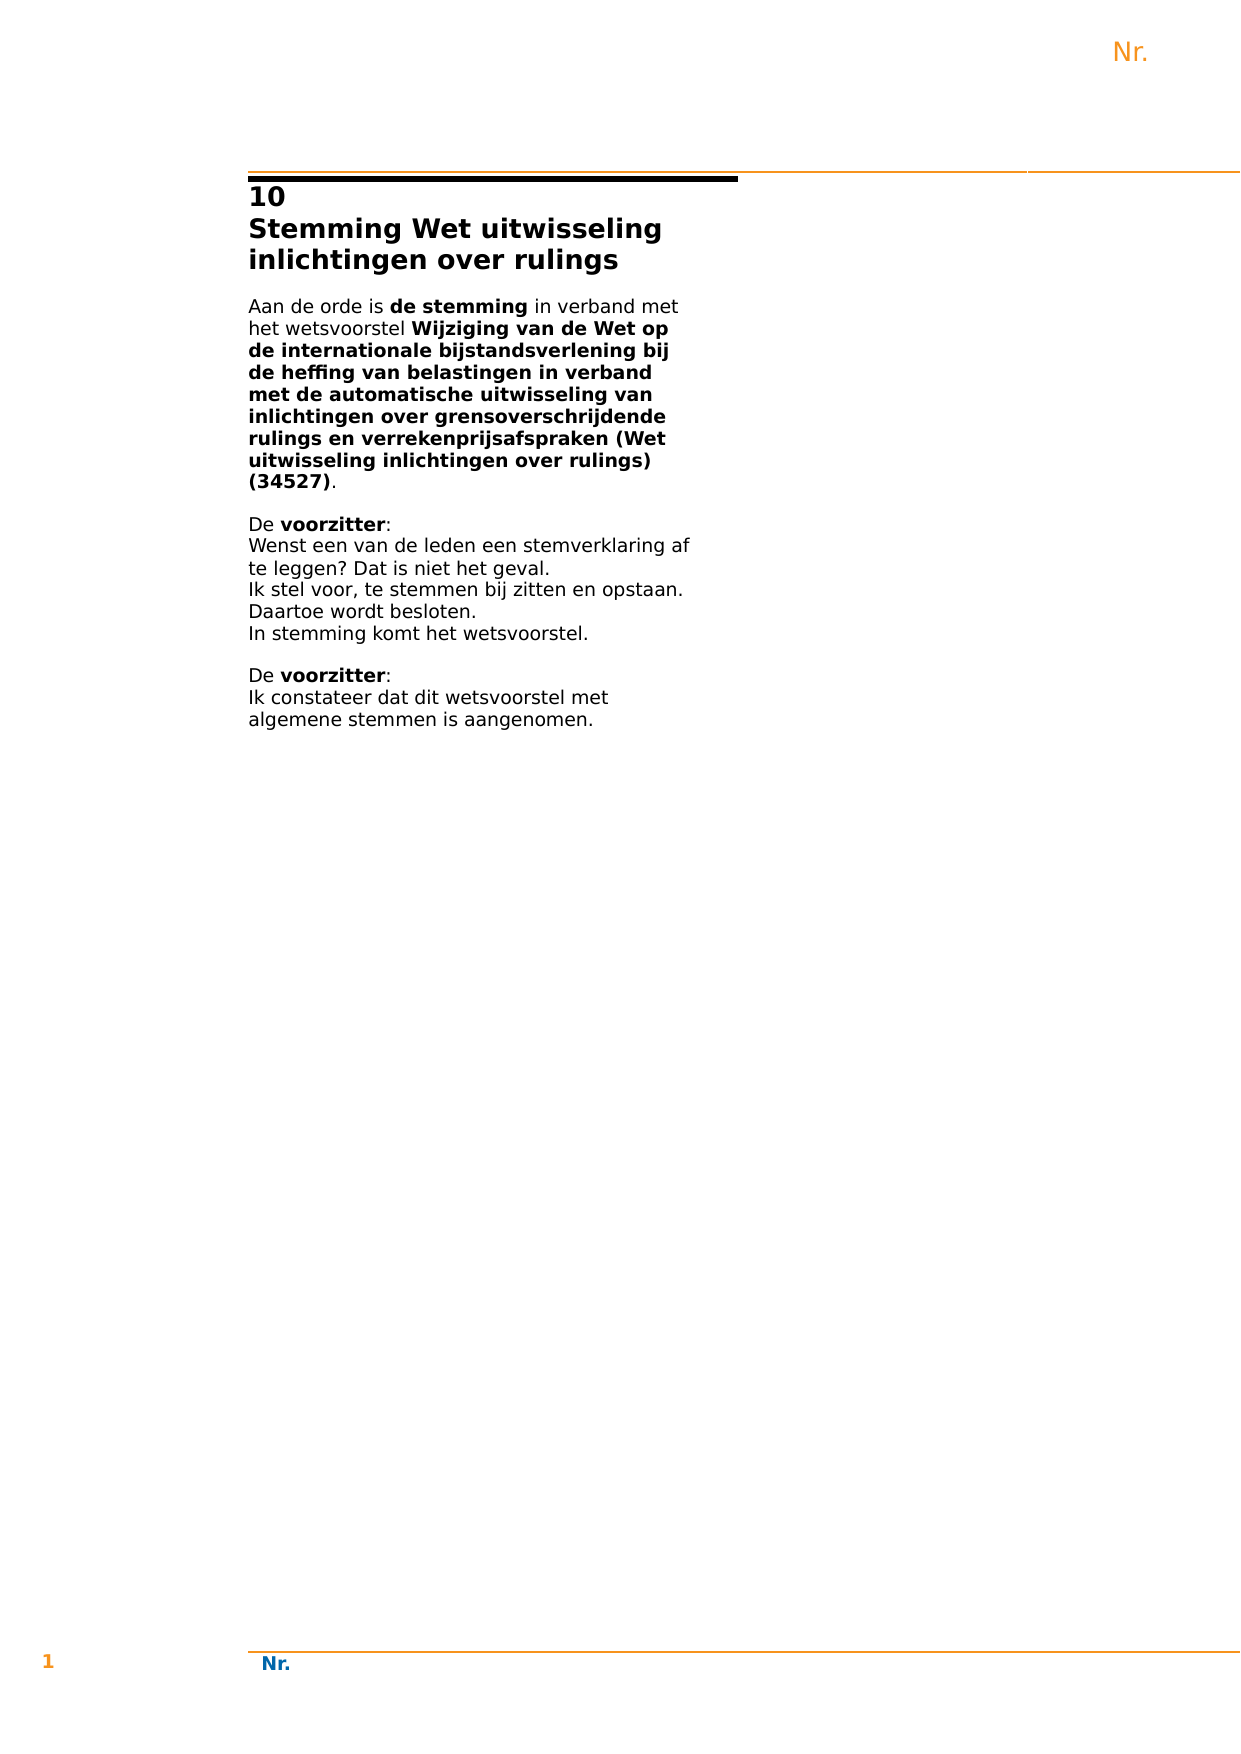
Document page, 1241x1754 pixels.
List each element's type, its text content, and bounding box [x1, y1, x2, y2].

text De voorzitter: [248, 665, 691, 687]
title 10 Stemming Wet uitwisseling inlichtingen over rulings [248, 182, 691, 276]
text Wenst een van de leden een stemverklaring af te leggen? Dat is niet het geval. [248, 535, 691, 579]
text Daartoe wordt besloten. [248, 601, 691, 623]
text De voorzitter: [248, 513, 691, 535]
text Ik constateer dat dit wetsvoorstel met algemene stemmen is aangenomen. [248, 687, 691, 731]
text In stemming komt het wetsvoorstel. [248, 623, 691, 645]
text Aan de orde is de stemming in verband met het wetsvoorstel Wijziging van de Wet op de internationale bijstandsverlening bij de heffing van belastingen in verband met de automatische uitwisseling van inlichtingen over grensoverschrijdende rulings en verrekenprijsafspraken (Wet uitwisseling inlichtingen over rulings) (34527). [248, 296, 691, 493]
text Ik stel voor, te stemmen bij zitten en opstaan. [248, 579, 691, 601]
